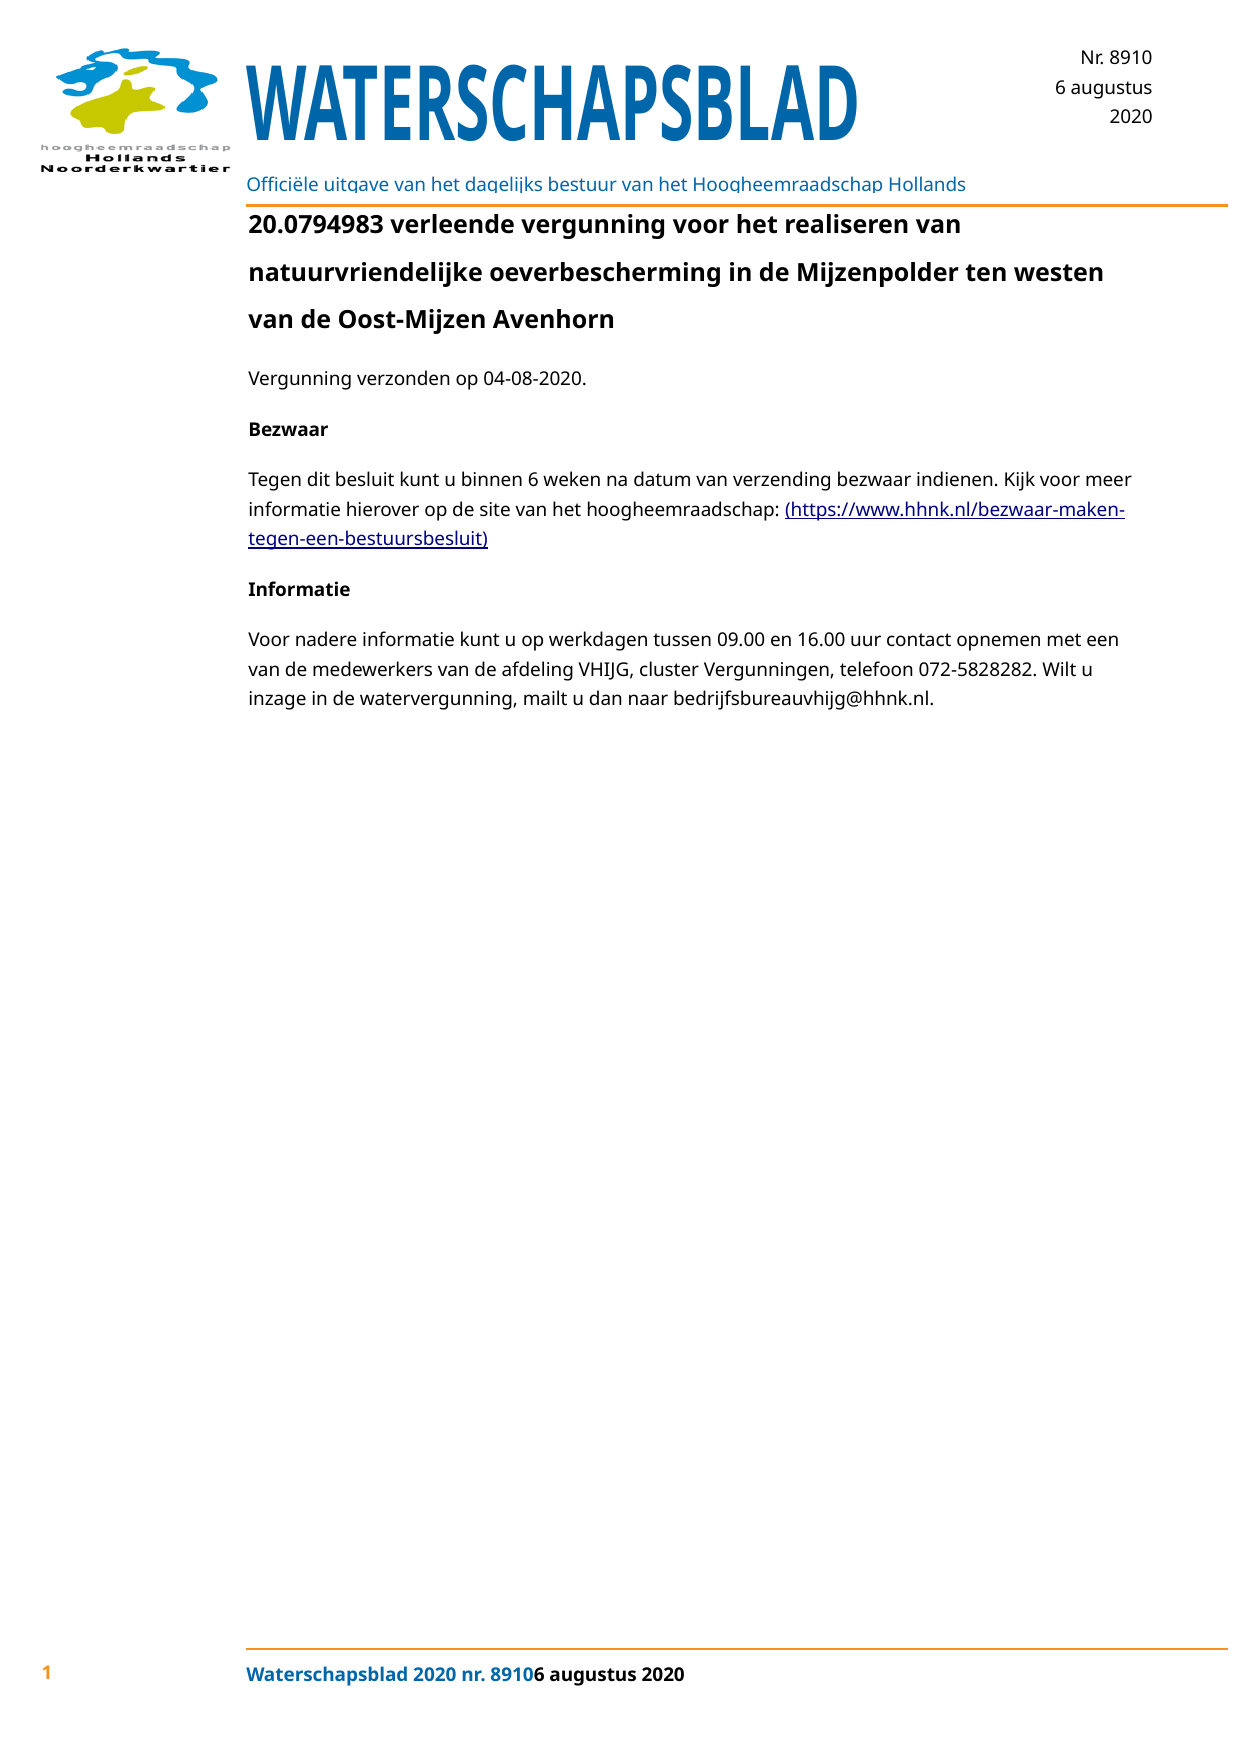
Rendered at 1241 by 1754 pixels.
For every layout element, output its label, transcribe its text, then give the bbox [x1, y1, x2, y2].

text Informatie [248, 576, 1152, 602]
text Voor nadere informatie kunt u op werkdagen tussen 09.00 en 16.00 uur contact opnemen met een van de medewerkers van de afdeling VHIJG, cluster Vergunningen, telefoon 072-5828282. Wilt u inzage in de watervergunning, mailt u dan naar bedrijfsbureauvhijg@hhnk.nl. [248, 626, 1152, 711]
picture [41, 47, 231, 172]
text Bezwaar [248, 416, 1152, 442]
text 20.0794983 verleende vergunning voor het realiseren van natuurvriendelijke oeverbescherming in de Mijzenpolder ten westen van de Oost-Mijzen Avenhorn [248, 207, 1152, 336]
text Vergunning verzonden op 04-08-2020. [248, 366, 1152, 391]
text Tegen dit besluit kunt u binnen 6 weken na datum van verzending bezwaar indienen. Kijk voor meer informatie hierover op de site van het hoogheemraadschap: (https://www.hhnk.nl/bezwaar-maken-tegen-een-bestuursbesluit) [248, 466, 1152, 551]
